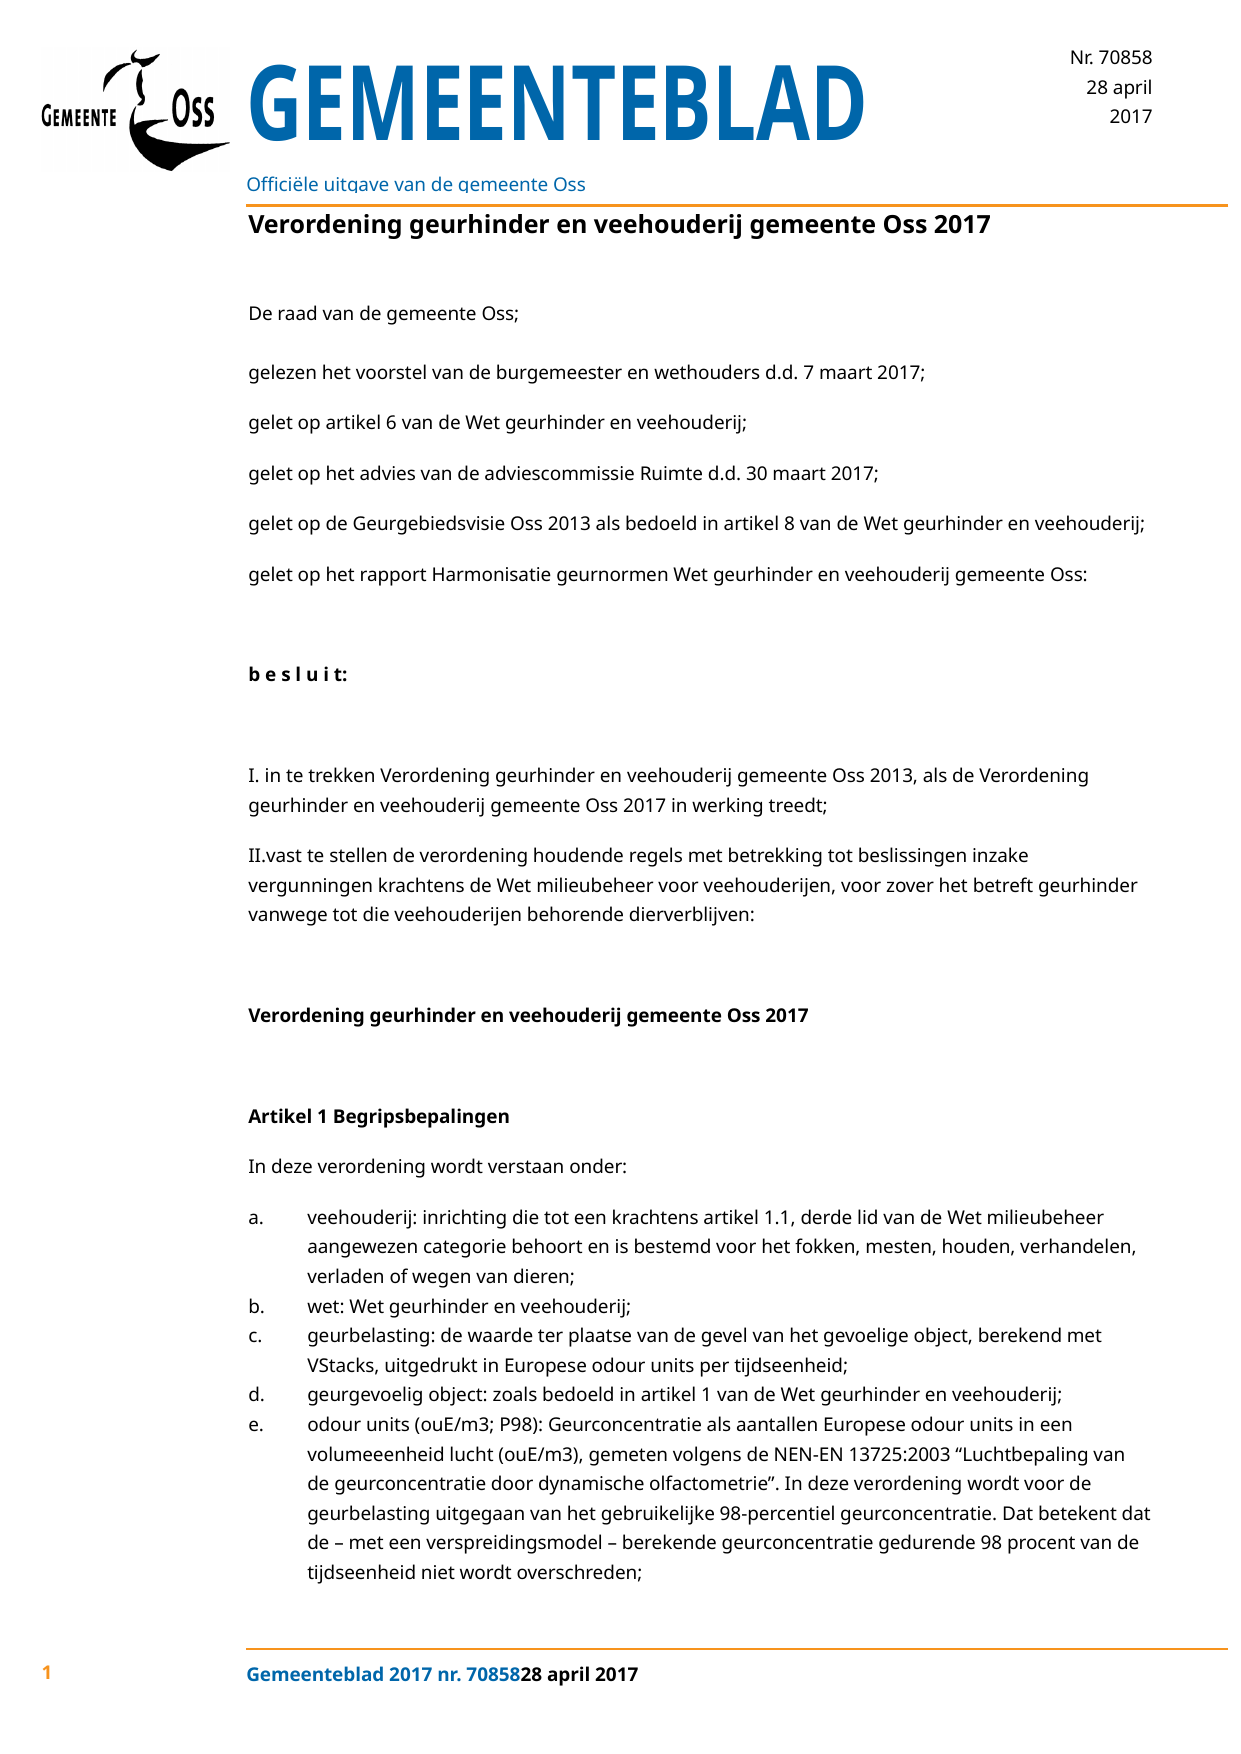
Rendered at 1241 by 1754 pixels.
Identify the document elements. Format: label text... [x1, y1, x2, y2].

list geurbelasting: de waarde ter plaatse van de gevel van het gevoelige object, berekend met VStacks, uitgedrukt in Europese odour units per tijdseenheid; [248, 1322, 1152, 1378]
list veehouderij: inrichting die tot een krachtens artikel 1.1, derde lid van de Wet milieubeheer aangewezen categorie behoort en is bestemd voor het fokken, mesten, houden, verhandelen, verladen of wegen van dieren; [248, 1204, 1152, 1289]
text gelet op de Geurgebiedsvisie Oss 2013 als bedoeld in artikel 8 van de Wet geurhinder en veehouderij; [248, 510, 1152, 536]
text b e s l u i t: [248, 662, 1152, 687]
text Verordening geurhinder en veehouderij gemeente Oss 2017 [248, 1002, 1152, 1028]
text gelet op het advies van de adviescommissie Ruimte d.d. 30 maart 2017; [248, 460, 1152, 486]
list geurgevoelig object: zoals bedoeld in artikel 1 van de Wet geurhinder en veehouderij; [248, 1382, 1152, 1407]
text gelet op het rapport Harmonisatie geurnormen Wet geurhinder en veehouderij gemeente Oss: [248, 561, 1152, 586]
text I. in te trekken Verordening geurhinder en veehouderij gemeente Oss 2013, als de Verordening geurhinder en veehouderij gemeente Oss 2017 in werking treedt; [248, 762, 1152, 818]
text Verordening geurhinder en veehouderij gemeente Oss 2017 [248, 207, 1152, 241]
list odour units (ouE/m3; P98): Geurconcentratie als aantallen Europese odour units in een volumeeenheid lucht (ouE/m3), gemeten volgens de NEN-EN 13725:2003 “Luchtbepaling van de geurconcentratie door dynamische olfactometrie”. In deze verordening wordt voor de geurbelasting uitgegaan van het gebruikelijke 98-percentiel geurconcentratie. Dat betekent dat de – met een verspreidingsmodel – berekende geurconcentratie gedurende 98 procent van de tijdseenheid niet wordt overschreden; [248, 1411, 1152, 1585]
text gelet op artikel 6 van de Wet geurhinder en veehouderij; [248, 409, 1152, 435]
text II.vast te stellen de verordening houdende regels met betrekking tot beslissingen inzake vergunningen krachtens de Wet milieubeheer voor veehouderijen, voor zover het betreft geurhinder vanwege tot die veehouderijen behorende dierverblijven: [248, 842, 1152, 927]
text Artikel 1 Begripsbepalingen [248, 1103, 1152, 1129]
list wet: Wet geurhinder en veehouderij; [248, 1293, 1152, 1318]
text gelezen het voorstel van de burgemeester en wethouders d.d. 7 maart 2017; [248, 359, 1152, 385]
text In deze verordening wordt verstaan onder: [248, 1154, 1152, 1179]
text De raad van de gemeente Oss; [248, 300, 1152, 326]
picture [41, 47, 231, 172]
